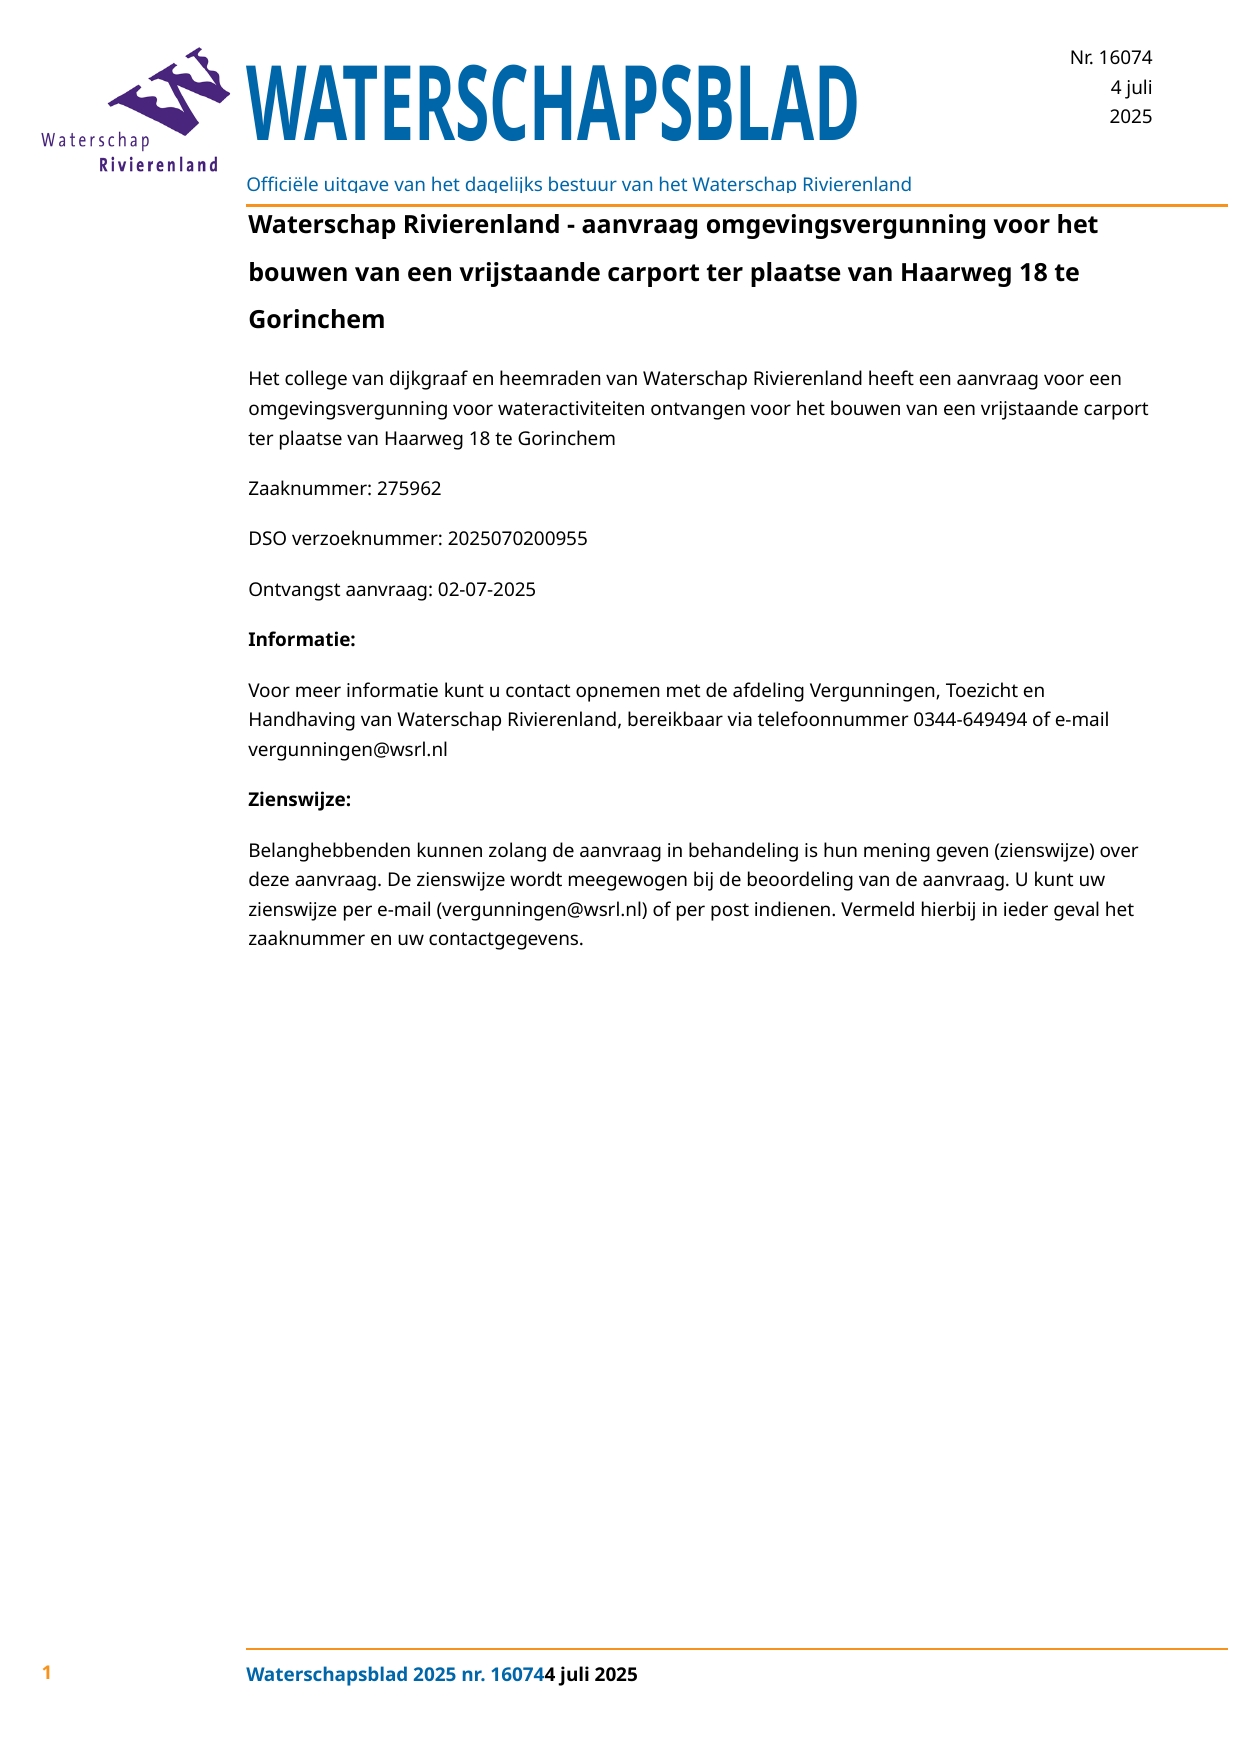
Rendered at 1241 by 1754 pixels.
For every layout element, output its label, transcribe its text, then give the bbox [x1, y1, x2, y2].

text Ontvangst aanvraag: 02-07-2025 [248, 576, 1152, 602]
text Het college van dijkgraaf en heemraden van Waterschap Rivierenland heeft een aanvraag voor een omgevingsvergunning voor wateractiviteiten ontvangen voor het bouwen van een vrijstaande carport ter plaatse van Haarweg 18 te Gorinchem [248, 366, 1152, 450]
text Zienswijze: [248, 786, 1152, 812]
text DSO verzoeknummer: 2025070200955 [248, 526, 1152, 551]
text Voor meer informatie kunt u contact opnemen met de afdeling Vergunningen, Toezicht en Handhaving van Waterschap Rivierenland, bereikbaar via telefoonnummer 0344-649494 of e-mail vergunningen@wsrl.nl [248, 677, 1152, 762]
text Belanghebbenden kunnen zolang de aanvraag in behandeling is hun mening geven (zienswijze) over deze aanvraag. De zienswijze wordt meegewogen bij de beoordeling van de aanvraag. U kunt uw zienswijze per e-mail (vergunningen@wsrl.nl) of per post indienen. Vermeld hierbij in ieder geval het zaaknummer en uw contactgegevens. [248, 837, 1152, 951]
text Waterschap Rivierenland - aanvraag omgevingsvergunning voor het bouwen van een vrijstaande carport ter plaatse van Haarweg 18 te Gorinchem [248, 207, 1152, 336]
picture [41, 47, 231, 172]
text Zaaknummer: 275962 [248, 475, 1152, 501]
text Informatie: [248, 626, 1152, 652]
